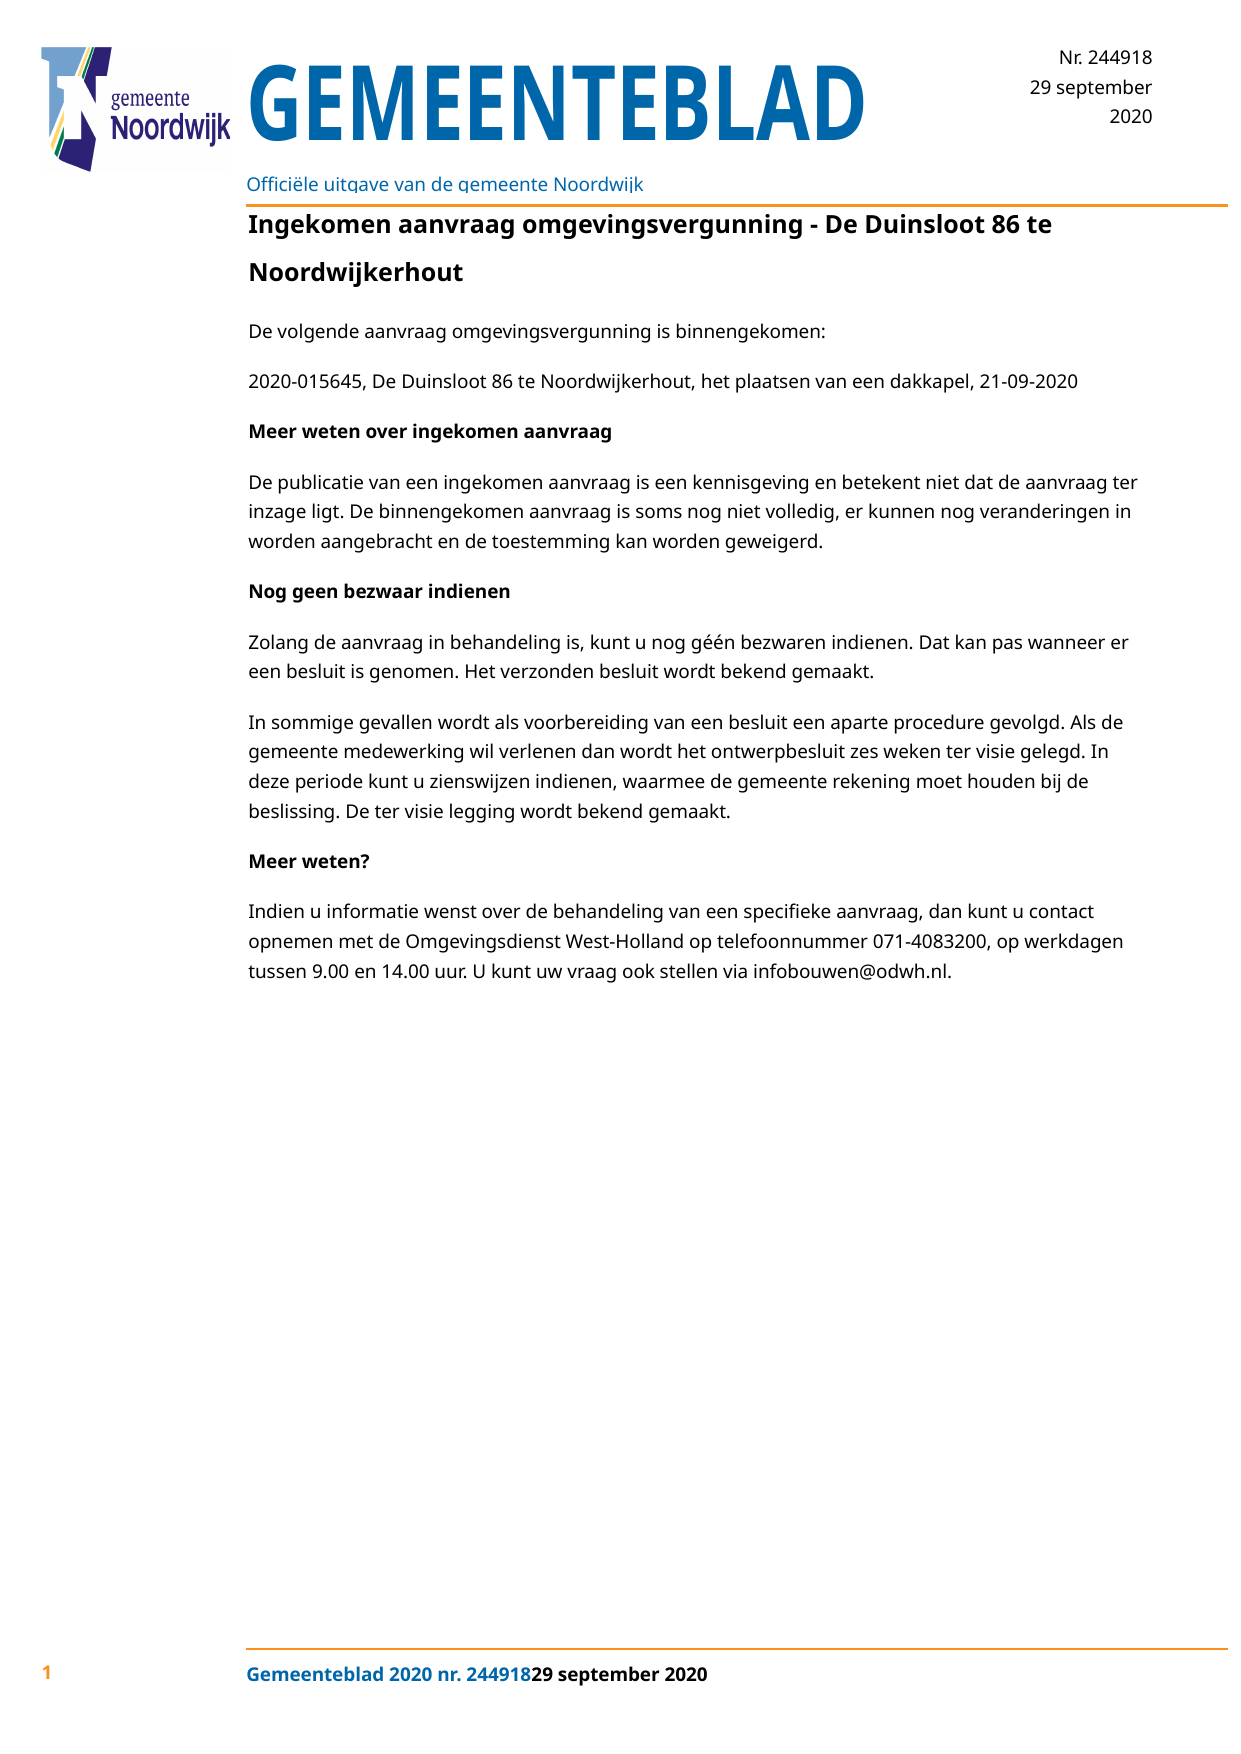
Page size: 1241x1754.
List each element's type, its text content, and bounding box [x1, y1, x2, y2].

text Nog geen bezwaar indienen [248, 579, 1152, 604]
text 2020-015645, De Duinsloot 86 te Noordwijkerhout, het plaatsen van een dakkapel, 21-09-2020 [248, 368, 1152, 394]
text Ingekomen aanvraag omgevingsvergunning - De Duinsloot 86 te Noordwijkerhout [248, 207, 1152, 288]
text De volgende aanvraag omgevingsvergunning is binnengekomen: [248, 318, 1152, 344]
text Meer weten? [248, 848, 1152, 874]
picture [41, 47, 231, 172]
text Indien u informatie wenst over de behandeling van een specifieke aanvraag, dan kunt u contact opnemen met de Omgevingsdienst West-Holland op telefoonnummer 071-4083200, op werkdagen tussen 9.00 en 14.00 uur. U kunt uw vraag ook stellen via infobouwen@odwh.nl. [248, 899, 1152, 984]
text De publicatie van een ingekomen aanvraag is een kennisgeving en betekent niet dat de aanvraag ter inzage ligt. De binnengekomen aanvraag is soms nog niet volledig, er kunnen nog veranderingen in worden aangebracht en de toestemming kan worden geweigerd. [248, 469, 1152, 554]
text In sommige gevallen wordt als voorbereiding van een besluit een aparte procedure gevolgd. Als de gemeente medewerking wil verlenen dan wordt het ontwerpbesluit zes weken ter visie gelegd. In deze periode kunt u zienswijzen indienen, waarmee de gemeente rekening moet houden bij de beslissing. De ter visie legging wordt bekend gemaakt. [248, 709, 1152, 824]
text Meer weten over ingekomen aanvraag [248, 419, 1152, 444]
text Zolang de aanvraag in behandeling is, kunt u nog géén bezwaren indienen. Dat kan pas wanneer er een besluit is genomen. Het verzonden besluit wordt bekend gemaakt. [248, 629, 1152, 684]
